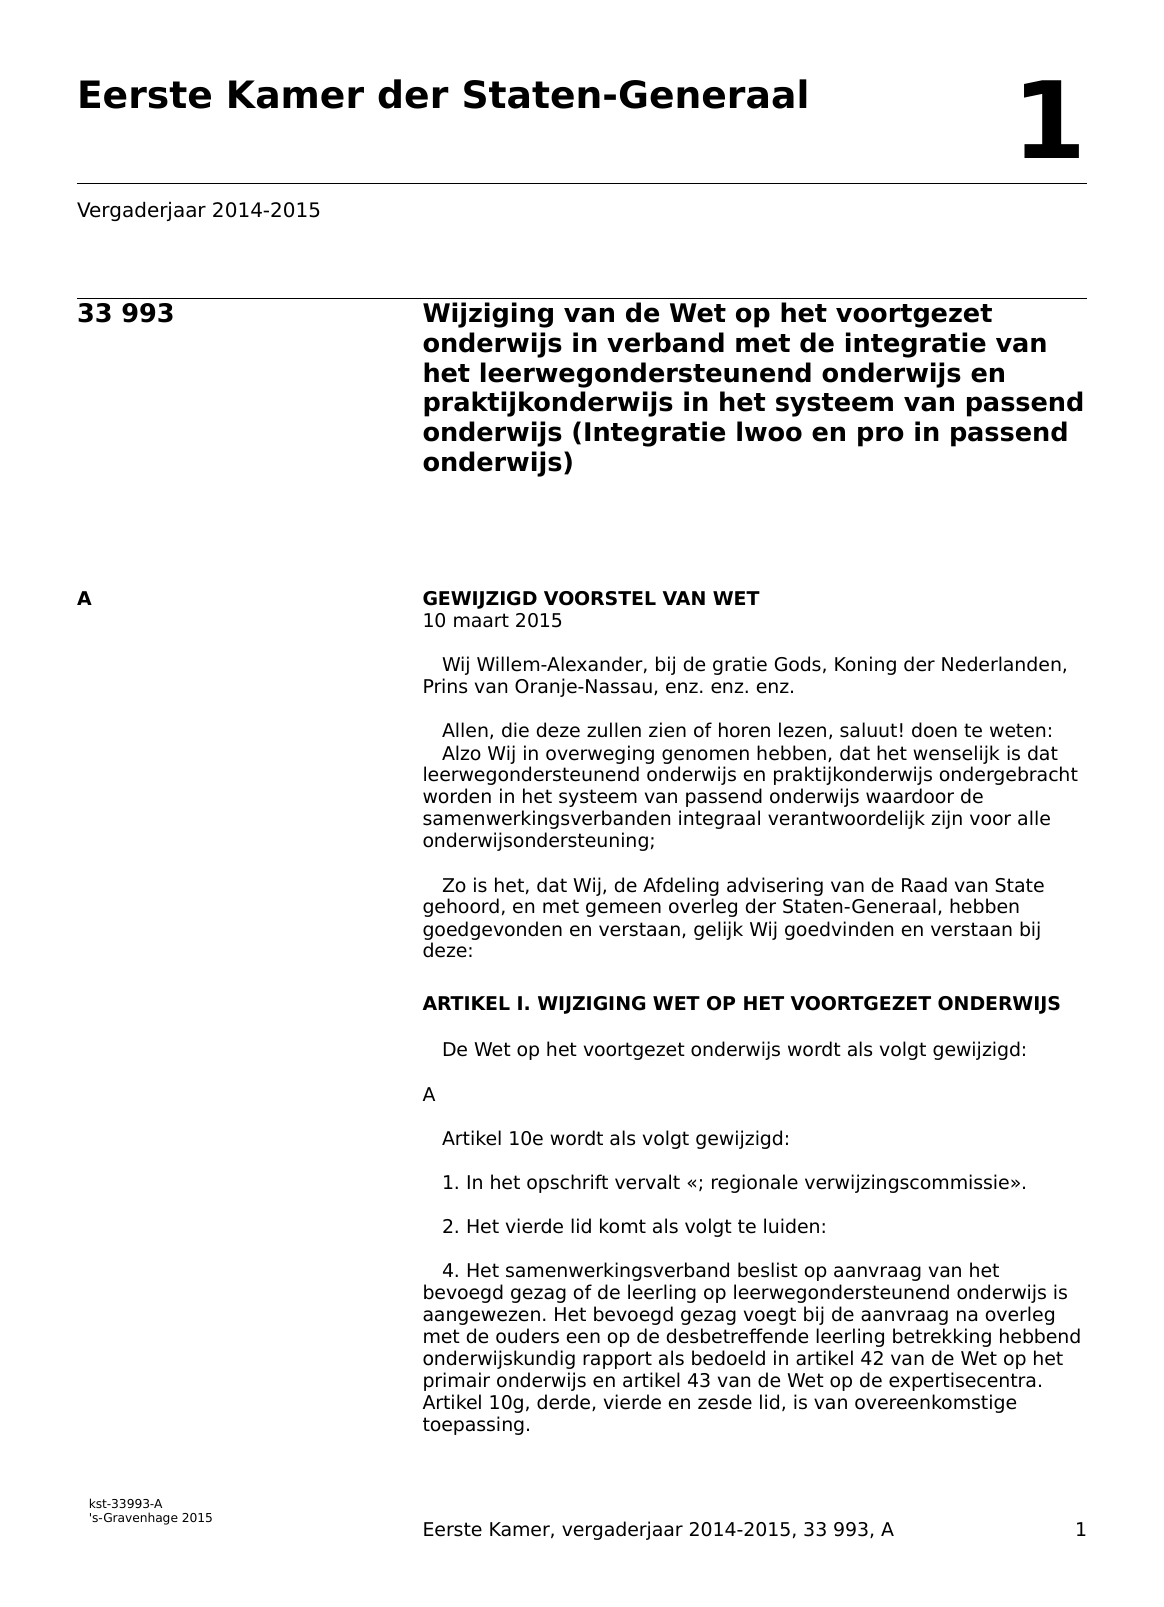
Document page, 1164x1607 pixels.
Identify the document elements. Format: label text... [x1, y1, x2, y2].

text Allen, die deze zullen zien of horen lezen, saluut! doen te weten: [422, 720, 1087, 742]
table_cell Vergaderjaar 2014-2015 [77, 184, 1087, 298]
subtitle ARTIKEL I. WIJZIGING WET OP HET VOORTGEZET ONDERWIJS [422, 992, 1087, 1014]
text kst-33993-A [88, 1497, 323, 1511]
subtitle A GEWIJZIGD VOORSTEL VAN WET [77, 588, 1087, 610]
table_header 1 [886, 59, 1087, 183]
table_header Eerste Kamer der Staten-Generaal [77, 59, 886, 183]
text 1. In het opschrift vervalt «; regionale verwijzingscommissie». [422, 1172, 1087, 1194]
text A [422, 1083, 1087, 1106]
text Zo is het, dat Wij, de Afdeling advisering van de Raad van State gehoord, en met gemeen overleg der Staten-Generaal, hebben goedgevonden en verstaan, gelijk Wij goedvinden en verstaan bij deze: [422, 874, 1087, 962]
text 2. Het vierde lid komt als volgt te luiden: [422, 1216, 1087, 1238]
text De Wet op het voortgezet onderwijs wordt als volgt gewijzigd: [422, 1039, 1087, 1061]
text Wij Willem-Alexander, bij de gratie Gods, Koning der Nederlanden, Prins van Oranje-Nassau, enz. enz. enz. [422, 654, 1087, 698]
text Alzo Wij in overweging genomen hebben, dat het wenselijk is dat leerwegondersteunend onderwijs en praktijkonderwijs ondergebracht worden in het systeem van passend onderwijs waardoor de samenwerkingsverbanden integraal verantwoordelijk zijn voor alle onderwijsondersteuning; [422, 742, 1087, 852]
subtitle 33 993 Wijziging van de Wet op het voortgezet onderwijs in verband met de integratie van het leerwegondersteunend onderwijs en praktijkonderwijs in het systeem van passend onderwijs (Integratie lwoo en pro in passend onderwijs) [77, 299, 1087, 477]
text 's-Gravenhage 2015 [88, 1511, 323, 1525]
text 4. Het samenwerkingsverband beslist op aanvraag van het bevoegd gezag of de leerling op leerwegondersteunend onderwijs is aangewezen. Het bevoegd gezag voegt bij de aanvraag na overleg met de ouders een op de desbetreffende leerling betrekking hebbend onderwijskundig rapport als bedoeld in artikel 42 van de Wet op het primair onderwijs en artikel 43 van de Wet op de expertisecentra. Artikel 10g, derde, vierde en zesde lid, is van overeenkomstige toepassing. [422, 1260, 1087, 1436]
text Artikel 10e wordt als volgt gewijzigd: [422, 1128, 1087, 1150]
text 10 maart 2015 [422, 610, 1087, 632]
